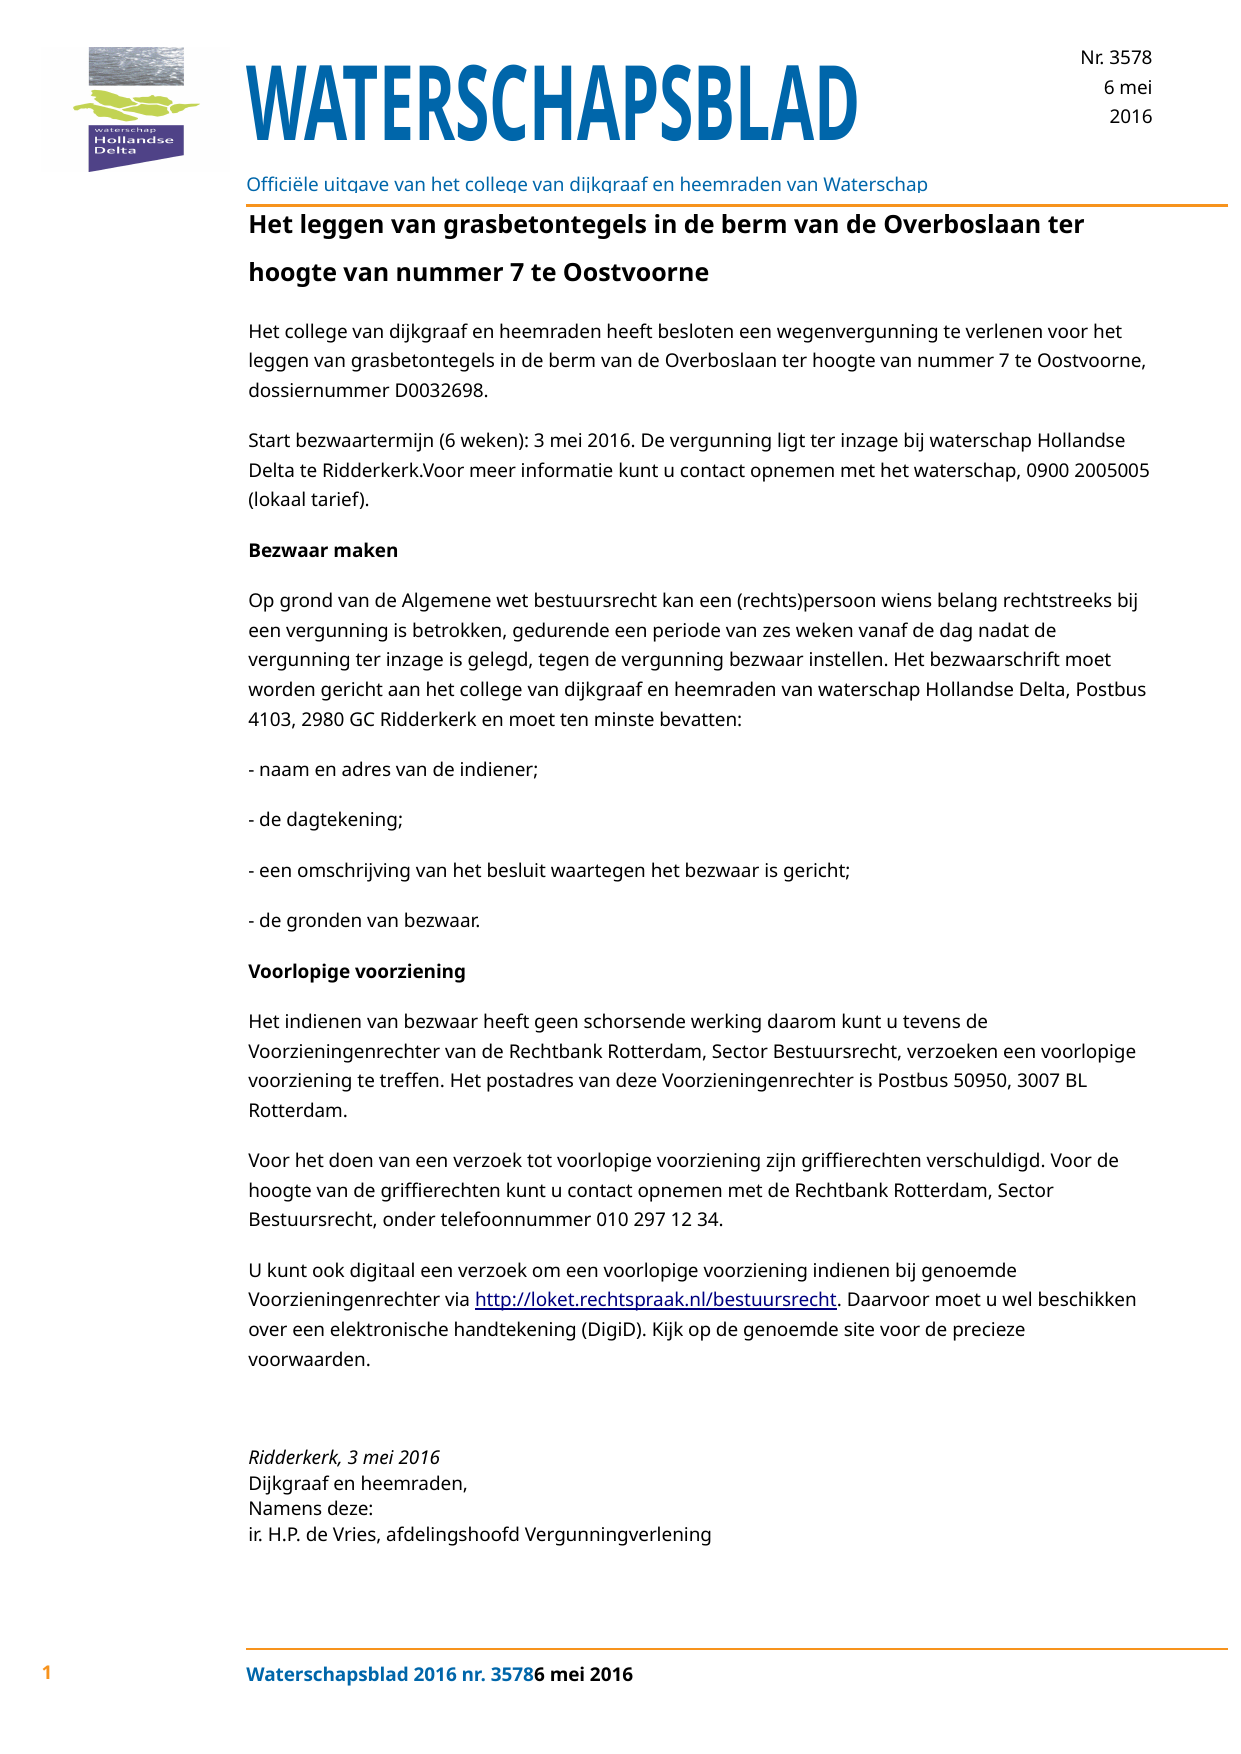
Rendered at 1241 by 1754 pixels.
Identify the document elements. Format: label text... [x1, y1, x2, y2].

text Op grond van de Algemene wet bestuursrecht kan een (rechts)persoon wiens belang rechtstreeks bij een vergunning is betrokken, gedurende een periode van zes weken vanaf de dag nadat de vergunning ter inzage is gelegd, tegen de vergunning bezwaar instellen. Het bezwaarschrift moet worden gericht aan het college van dijkgraaf en heemraden van waterschap Hollandse Delta, Postbus 4103, 2980 GC Ridderkerk en moet ten minste bevatten: [248, 587, 1152, 732]
text Het college van dijkgraaf en heemraden heeft besloten een wegenvergunning te verlenen voor het leggen van grasbetontegels in de berm van de Overboslaan ter hoogte van nummer 7 te Oostvoorne, dossiernummer D0032698. [248, 318, 1152, 403]
text Namens deze: [248, 1496, 1152, 1521]
text - de gronden van bezwaar. [248, 907, 1152, 933]
text Bezwaar maken [248, 537, 1152, 563]
text Het leggen van grasbetontegels in de berm van de Overboslaan ter hoogte van nummer 7 te Oostvoorne [248, 207, 1152, 288]
text Ridderkerk, 3 mei 2016 [248, 1444, 1152, 1470]
text Voor het doen van een verzoek tot voorlopige voorziening zijn griffierechten verschuldigd. Voor de hoogte van de griffierechten kunt u contact opnemen met de Rechtbank Rotterdam, Sector Bestuursrecht, onder telefoonnummer 010 297 12 34. [248, 1147, 1152, 1232]
text U kunt ook digitaal een verzoek om een voorlopige voorziening indienen bij genoemde Voorzieningenrechter via http://loket.rechtspraak.nl/bestuursrecht. Daarvoor moet u wel beschikken over een elektronische handtekening (DigiD). Kijk op de genoemde site voor de precieze voorwaarden. [248, 1257, 1152, 1372]
text - een omschrijving van het besluit waartegen het bezwaar is gericht; [248, 857, 1152, 883]
text Voorlopige voorziening [248, 958, 1152, 984]
text Het indienen van bezwaar heeft geen schorsende werking daarom kunt u tevens de Voorzieningenrechter van de Rechtbank Rotterdam, Sector Bestuursrecht, verzoeken een voorlopige voorziening te treffen. Het postadres van deze Voorzieningenrechter is Postbus 50950, 3007 BL Rotterdam. [248, 1008, 1152, 1123]
text Start bezwaartermijn (6 weken): 3 mei 2016. De vergunning ligt ter inzage bij waterschap Hollandse Delta te Ridderkerk.Voor meer informatie kunt u contact opnemen met het waterschap, 0900 2005005 (lokaal tarief). [248, 427, 1152, 512]
text Dijkgraaf en heemraden, [248, 1470, 1152, 1496]
text - naam en adres van de indiener; [248, 756, 1152, 782]
text ir. H.P. de Vries, afdelingshoofd Vergunningverlening [248, 1521, 1152, 1547]
picture [41, 47, 231, 172]
text - de dagtekening; [248, 807, 1152, 832]
